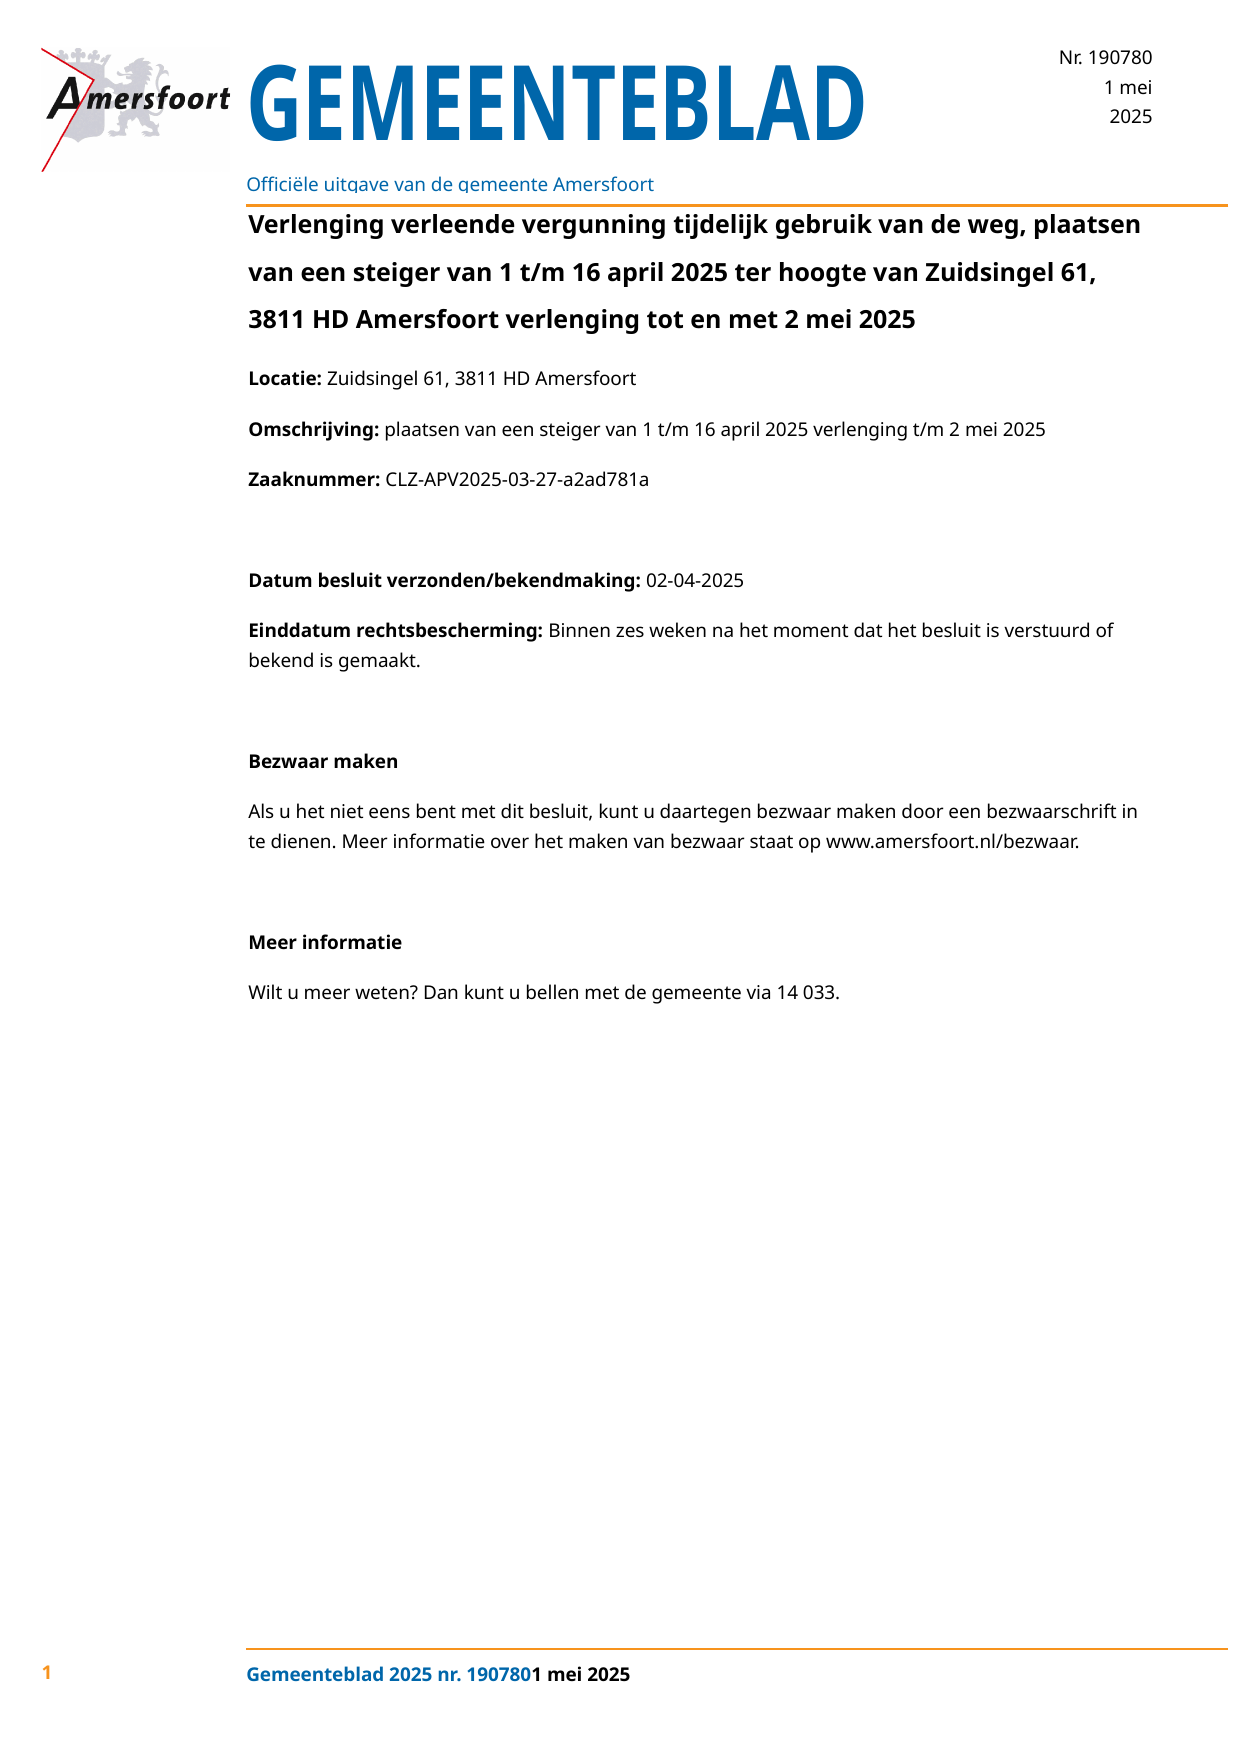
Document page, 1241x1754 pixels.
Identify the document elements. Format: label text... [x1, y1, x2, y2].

text Zaaknummer: CLZ-APV2025-03-27-a2ad781a [248, 466, 1152, 492]
text Verlenging verleende vergunning tijdelijk gebruik van de weg, plaatsen van een steiger van 1 t/m 16 april 2025 ter hoogte van Zuidsingel 61, 3811 HD Amersfoort verlenging tot en met 2 mei 2025 [248, 207, 1152, 336]
text Locatie: Zuidsingel 61, 3811 HD Amersfoort [248, 366, 1152, 391]
text Bezwaar maken [248, 748, 1152, 774]
text Meer informatie [248, 929, 1152, 954]
text Omschrijving: plaatsen van een steiger van 1 t/m 16 april 2025 verlenging t/m 2 mei 2025 [248, 416, 1152, 442]
text Als u het niet eens bent met dit besluit, kunt u daartegen bezwaar maken door een bezwaarschrift in te dienen. Meer informatie over het maken van bezwaar staat op www.amersfoort.nl/bezwaar. [248, 798, 1152, 854]
text Einddatum rechtsbescherming: Binnen zes weken na het moment dat het besluit is verstuurd of bekend is gemaakt. [248, 618, 1152, 673]
text Wilt u meer weten? Dan kunt u bellen met de gemeente via 14 033. [248, 979, 1152, 1005]
text Datum besluit verzonden/bekendmaking: 02-04-2025 [248, 567, 1152, 593]
picture [41, 47, 231, 172]
